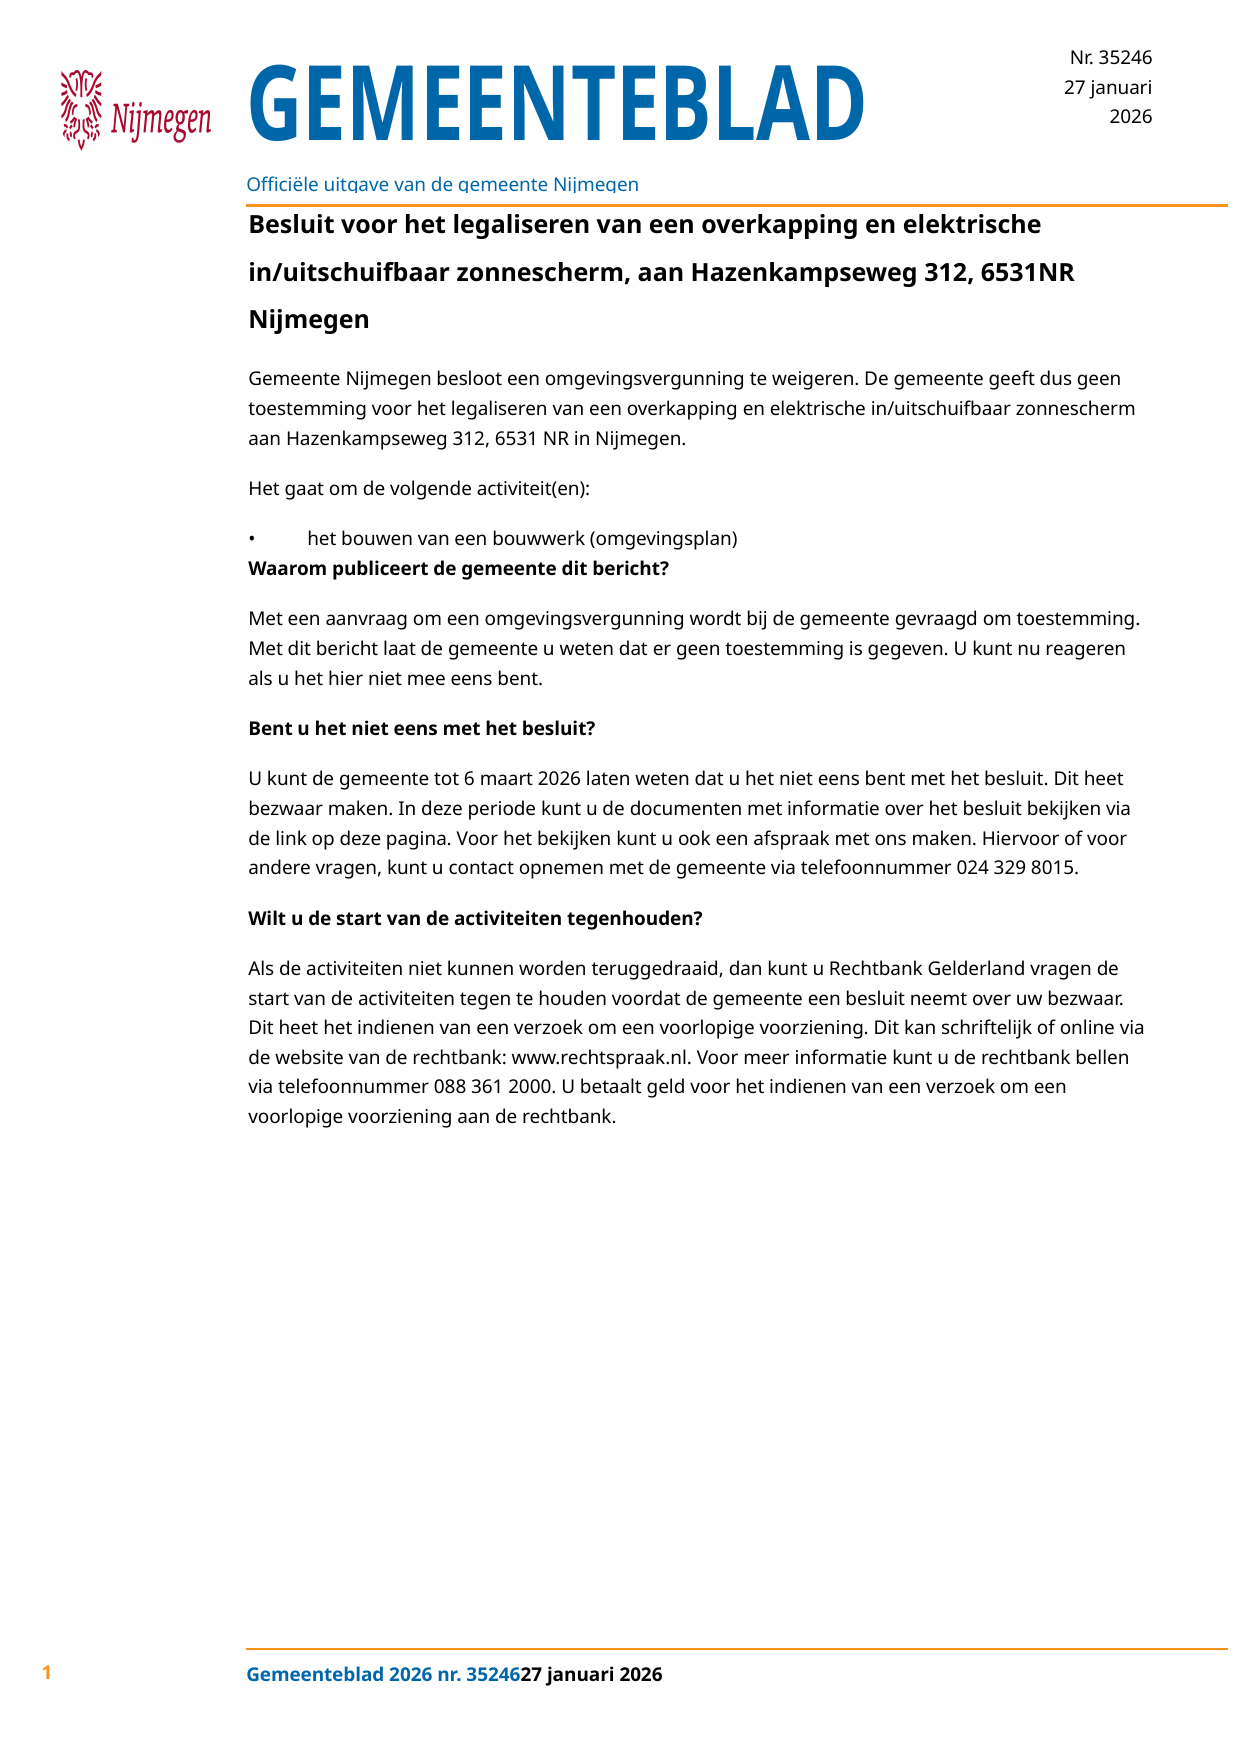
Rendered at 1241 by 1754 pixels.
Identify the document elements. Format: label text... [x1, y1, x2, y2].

text Met een aanvraag om een omgevingsvergunning wordt bij de gemeente gevraagd om toestemming. Met dit bericht laat de gemeente u weten dat er geen toestemming is gegeven. U kunt nu reageren als u het hier niet mee eens bent. [248, 606, 1152, 690]
text Wilt u de start van de activiteiten tegenhouden? [248, 905, 1152, 930]
picture [41, 47, 231, 172]
text U kunt de gemeente tot 6 maart 2026 laten weten dat u het niet eens bent met het besluit. Dit heet bezwaar maken. In deze periode kunt u de documenten met informatie over het besluit bekijken via de link op deze pagina. Voor het bekijken kunt u ook een afspraak met ons maken. Hiervoor of voor andere vragen, kunt u contact opnemen met de gemeente via telefoonnummer 024 329 8015. [248, 766, 1152, 880]
text Het gaat om de volgende activiteit(en): [248, 475, 1152, 501]
list het bouwen van een bouwwerk (omgevingsplan) [248, 526, 1152, 551]
text Bent u het niet eens met het besluit? [248, 715, 1152, 741]
text Waarom publiceert de gemeente dit bericht? [248, 555, 1152, 581]
text Besluit voor het legaliseren van een overkapping en elektrische in/uitschuifbaar zonnescherm, aan Hazenkampseweg 312, 6531NR Nijmegen [248, 207, 1152, 336]
text Gemeente Nijmegen besloot een omgevingsvergunning te weigeren. De gemeente geeft dus geen toestemming voor het legaliseren van een overkapping en elektrische in/uitschuifbaar zonnescherm aan Hazenkampseweg 312, 6531 NR in Nijmegen. [248, 366, 1152, 450]
text Als de activiteiten niet kunnen worden teruggedraaid, dan kunt u Rechtbank Gelderland vragen de start van de activiteiten tegen te houden voordat de gemeente een besluit neemt over uw bezwaar. Dit heet het indienen van een verzoek om een voorlopige voorziening. Dit kan schriftelijk of online via de website van de rechtbank: www.rechtspraak.nl. Voor meer informatie kunt u de rechtbank bellen via telefoonnummer 088 361 2000. U betaalt geld voor het indienen van een verzoek om een voorlopige voorziening aan de rechtbank. [248, 955, 1152, 1129]
